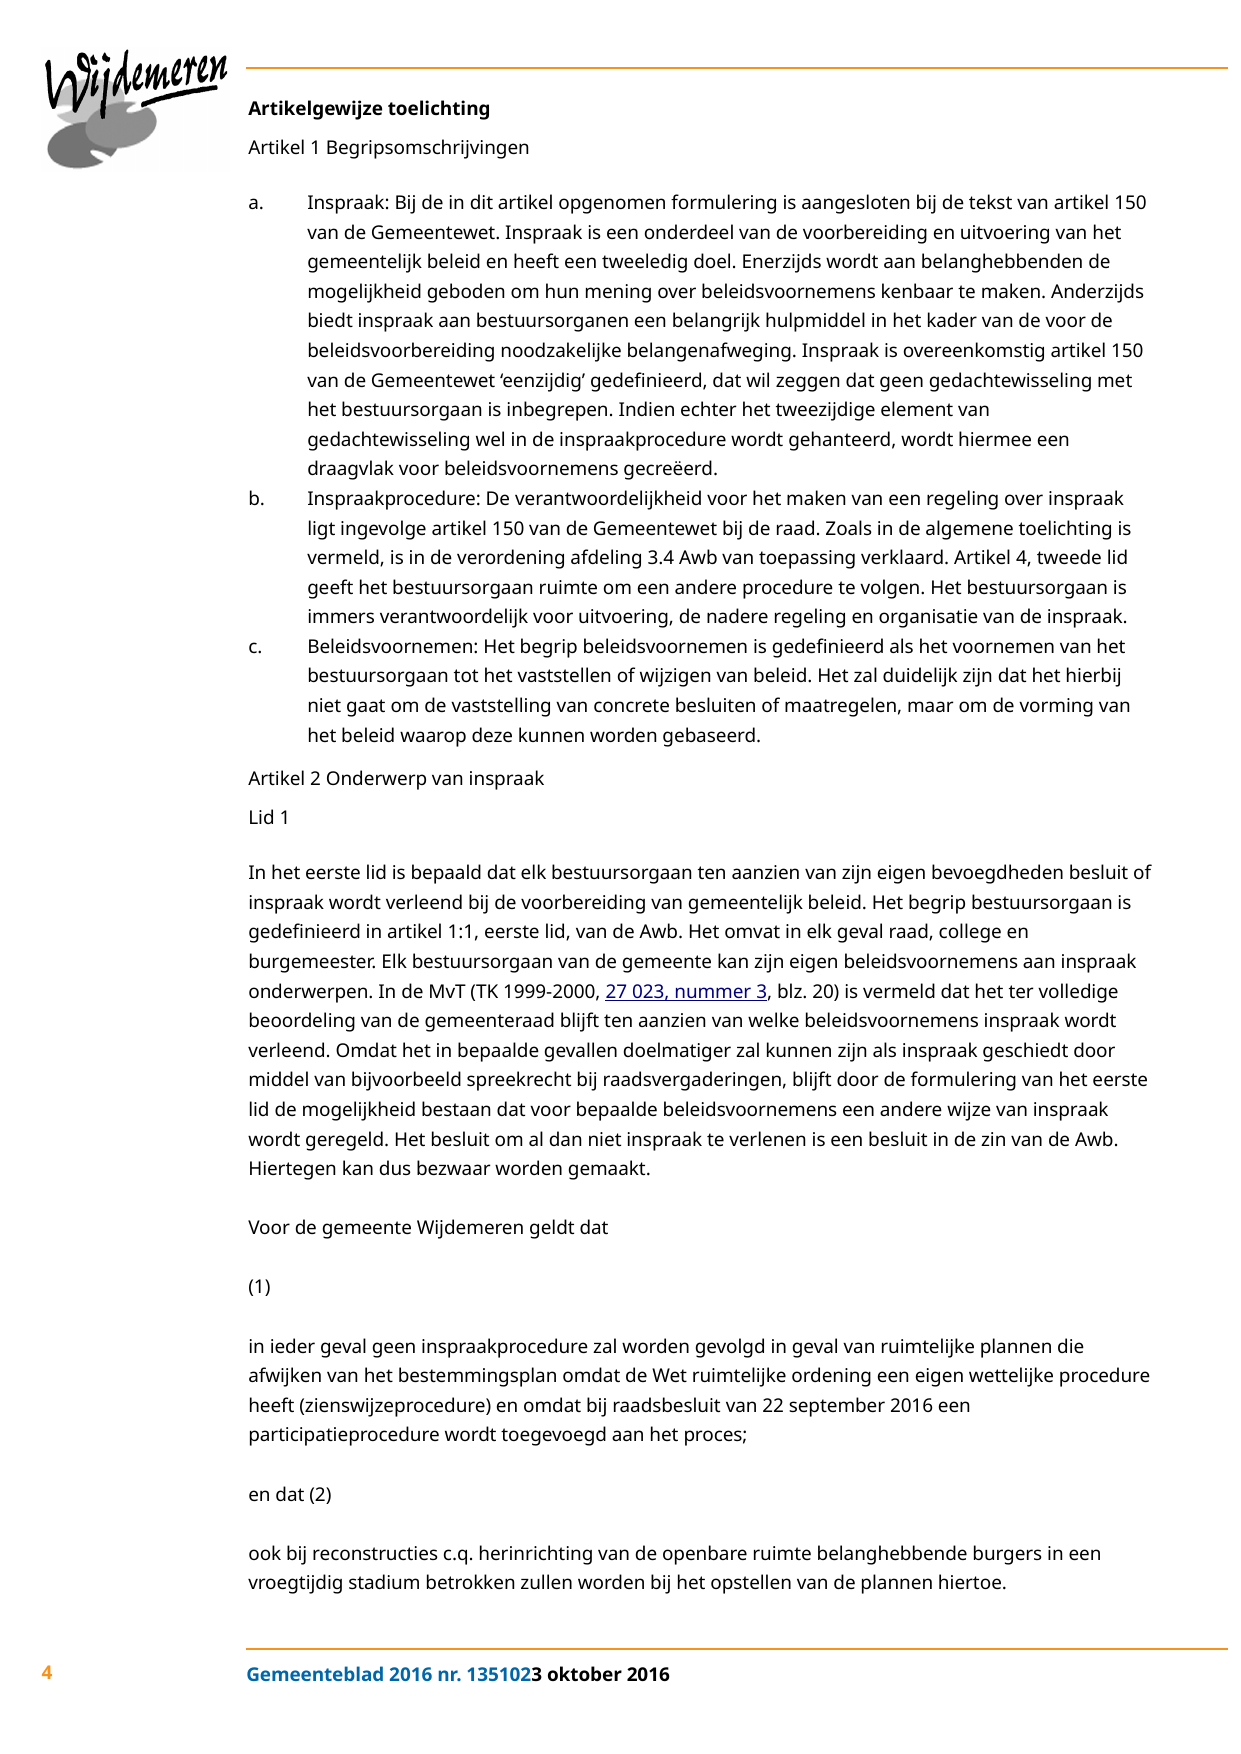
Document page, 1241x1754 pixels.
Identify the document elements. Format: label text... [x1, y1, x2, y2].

picture [41, 47, 231, 172]
list Inspraak: Bij de in dit artikel opgenomen formulering is aangesloten bij de tekst van artikel 150 van de Gemeentewet. Inspraak is een onderdeel van de voorbereiding en uitvoering van het gemeentelijk beleid en heeft een tweeledig doel. Enerzijds wordt aan belanghebbenden de mogelijkheid geboden om hun mening over beleidsvoornemens kenbaar te maken. Anderzijds biedt inspraak aan bestuursorganen een belangrijk hulpmiddel in het kader van de voor de beleidsvoorbereiding noodzakelijke belangenafweging. Inspraak is overeenkomstig artikel 150 van de Gemeentewet ‘eenzijdig’ gedefinieerd, dat wil zeggen dat geen gedachtewisseling met het bestuursorgaan is inbegrepen. Indien echter het tweezijdige element van gedachtewisseling wel in de inspraakprocedure wordt gehanteerd, wordt hiermee een draagvlak voor beleidsvoornemens gecreëerd. [248, 189, 1152, 481]
text In het eerste lid is bepaald dat elk bestuursorgaan ten aanzien van zijn eigen bevoegdheden besluit of inspraak wordt verleend bij de voorbereiding van gemeentelijk beleid. Het begrip bestuursorgaan is gedefinieerd in artikel 1:1, eerste lid, van de Awb. Het omvat in elk geval raad, college en burgemeester. Elk bestuursorgaan van de gemeente kan zijn eigen beleidsvoornemens aan inspraak onderwerpen. In de MvT (TK 1999-2000, 27 023, nummer 3, blz. 20) is vermeld dat het ter volledige beoordeling van de gemeenteraad blijft ten aanzien van welke beleidsvoornemens inspraak wordt verleend. Omdat het in bepaalde gevallen doelmatiger zal kunnen zijn als inspraak geschiedt door middel van bijvoorbeeld spreekrecht bij raadsvergaderingen, blijft door de formulering van het eerste lid de mogelijkheid bestaan dat voor bepaalde beleidsvoornemens een andere wijze van inspraak wordt geregeld. Het besluit om al dan niet inspraak te verlenen is een besluit in de zin van de Awb. Hiertegen kan dus bezwaar worden gemaakt. [248, 859, 1152, 1181]
text Artikel 1 Begripsomschrijvingen [248, 134, 1152, 160]
text (1) [248, 1274, 1152, 1299]
text en dat (2) [248, 1481, 1152, 1507]
text in ieder geval geen inspraakprocedure zal worden gevolgd in geval van ruimtelijke plannen die afwijken van het bestemmingsplan omdat de Wet ruimtelijke ordening een eigen wettelijke procedure heeft (zienswijzeprocedure) en omdat bij raadsbesluit van 22 september 2016 een participatieprocedure wordt toegevoegd aan het proces; [248, 1333, 1152, 1447]
list Beleidsvoornemen: Het begrip beleidsvoornemen is gedefinieerd als het voornemen van het bestuursorgaan tot het vaststellen of wijzigen van beleid. Het zal duidelijk zijn dat het hierbij niet gaat om de vaststelling van concrete besluiten of maatregelen, maar om de vorming van het beleid waarop deze kunnen worden gebaseerd. [248, 633, 1152, 748]
text ook bij reconstructies c.q. herinrichting van de openbare ruimte belanghebbende burgers in een vroegtijdig stadium betrokken zullen worden bij het opstellen van de plannen hiertoe. [248, 1540, 1152, 1595]
list Inspraakprocedure: De verantwoordelijkheid voor het maken van een regeling over inspraak ligt ingevolge artikel 150 van de Gemeentewet bij de raad. Zoals in de algemene toelichting is vermeld, is in de verordening afdeling 3.4 Awb van toepassing verklaard. Artikel 4, tweede lid geeft het bestuursorgaan ruimte om een andere procedure te volgen. Het bestuursorgaan is immers verantwoordelijk voor uitvoering, de nadere regeling en organisatie van de inspraak. [248, 485, 1152, 629]
text Artikelgewijze toelichting [248, 95, 1152, 121]
text Artikel 2 Onderwerp van inspraak [248, 765, 1152, 791]
text Lid 1 [248, 804, 1152, 830]
text Voor de gemeente Wijdemeren geldt dat [248, 1214, 1152, 1240]
